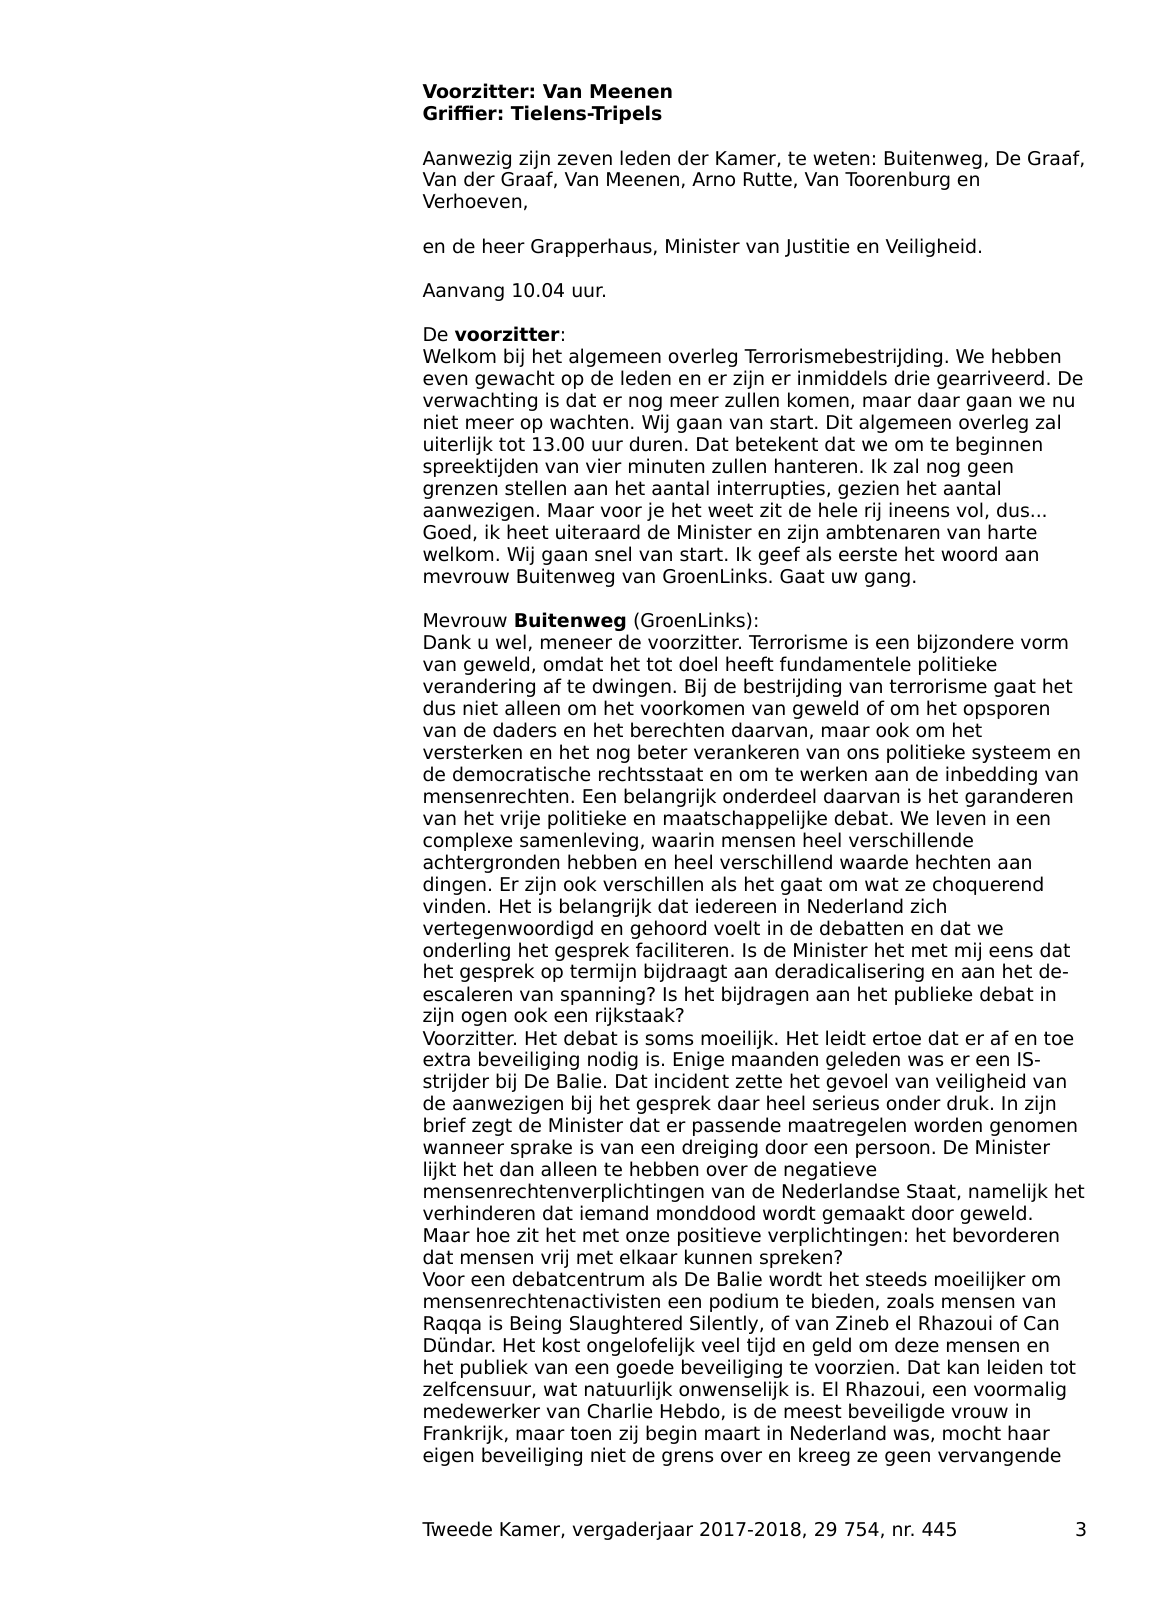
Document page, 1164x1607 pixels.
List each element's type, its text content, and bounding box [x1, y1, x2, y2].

text Dank u wel, meneer de voorzitter. Terrorisme is een bijzondere vorm van geweld, omdat het tot doel heeft fundamentele politieke verandering af te dwingen. Bij de bestrijding van terrorisme gaat het dus niet alleen om het voorkomen van geweld of om het opsporen van de daders en het berechten daarvan, maar ook om het versterken en het nog beter verankeren van ons politieke systeem en de democratische rechtsstaat en om te werken aan de inbedding van mensenrechten. Een belangrijk onderdeel daarvan is het garanderen van het vrije politieke en maatschappelijke debat. We leven in een complexe samenleving, waarin mensen heel verschillende achtergronden hebben en heel verschillend waarde hechten aan dingen. Er zijn ook verschillen als het gaat om wat ze choquerend vinden. Het is belangrijk dat iedereen in Nederland zich vertegenwoordigd en gehoord voelt in de debatten en dat we onderling het gesprek faciliteren. Is de Minister het met mij eens dat het gesprek op termijn bijdraagt aan deradicalisering en aan het de-escaleren van spanning? Is het bijdragen aan het publieke debat in zijn ogen ook een rijkstaak? [422, 632, 1087, 1027]
text Mevrouw Buitenweg (GroenLinks): [422, 610, 1087, 632]
text Griffier: Tielens-Tripels [422, 103, 1087, 125]
text Voor een debatcentrum als De Balie wordt het steeds moeilijker om mensenrechtenactivisten een podium te bieden, zoals mensen van Raqqa is Being Slaughtered Silently, of van Zineb el Rhazoui of Can Dündar. Het kost ongelofelijk veel tijd en geld om deze mensen en het publiek van een goede beveiliging te voorzien. Dat kan leiden tot zelfcensuur, wat natuurlijk onwenselijk is. El Rhazoui, een voormalig medewerker van Charlie Hebdo, is de meest beveiligde vrouw in Frankrijk, maar toen zij begin maart in Nederland was, mocht haar eigen beveiliging niet de grens over en kreeg ze geen vervangende [422, 1269, 1087, 1467]
text De voorzitter: [422, 324, 1087, 346]
text Voorzitter. Het debat is soms moeilijk. Het leidt ertoe dat er af en toe extra beveiliging nodig is. Enige maanden geleden was er een IS-strijder bij De Balie. Dat incident zette het gevoel van veiligheid van de aanwezigen bij het gesprek daar heel serieus onder druk. In zijn brief zegt de Minister dat er passende maatregelen worden genomen wanneer sprake is van een dreiging door een persoon. De Minister lijkt het dan alleen te hebben over de negatieve mensenrechtenverplichtingen van de Nederlandse Staat, namelijk het verhinderen dat iemand monddood wordt gemaakt door geweld. Maar hoe zit het met onze positieve verplichtingen: het bevorderen dat mensen vrij met elkaar kunnen spreken? [422, 1027, 1087, 1269]
text Aanvang 10.04 uur. [422, 280, 1087, 302]
text Welkom bij het algemeen overleg Terrorismebestrijding. We hebben even gewacht op de leden en er zijn er inmiddels drie gearriveerd. De verwachting is dat er nog meer zullen komen, maar daar gaan we nu niet meer op wachten. Wij gaan van start. Dit algemeen overleg zal uiterlijk tot 13.00 uur duren. Dat betekent dat we om te beginnen spreektijden van vier minuten zullen hanteren. Ik zal nog geen grenzen stellen aan het aantal interrupties, gezien het aantal aanwezigen. Maar voor je het weet zit de hele rij ineens vol, dus... Goed, ik heet uiteraard de Minister en zijn ambtenaren van harte welkom. Wij gaan snel van start. Ik geef als eerste het woord aan mevrouw Buitenweg van GroenLinks. Gaat uw gang. [422, 346, 1087, 588]
text en de heer Grapperhaus, Minister van Justitie en Veiligheid. [422, 236, 1087, 257]
text Aanwezig zijn zeven leden der Kamer, te weten: Buitenweg, De Graaf, Van der Graaf, Van Meenen, Arno Rutte, Van Toorenburg en Verhoeven, [422, 147, 1087, 213]
text Voorzitter: Van Meenen [422, 81, 1087, 103]
